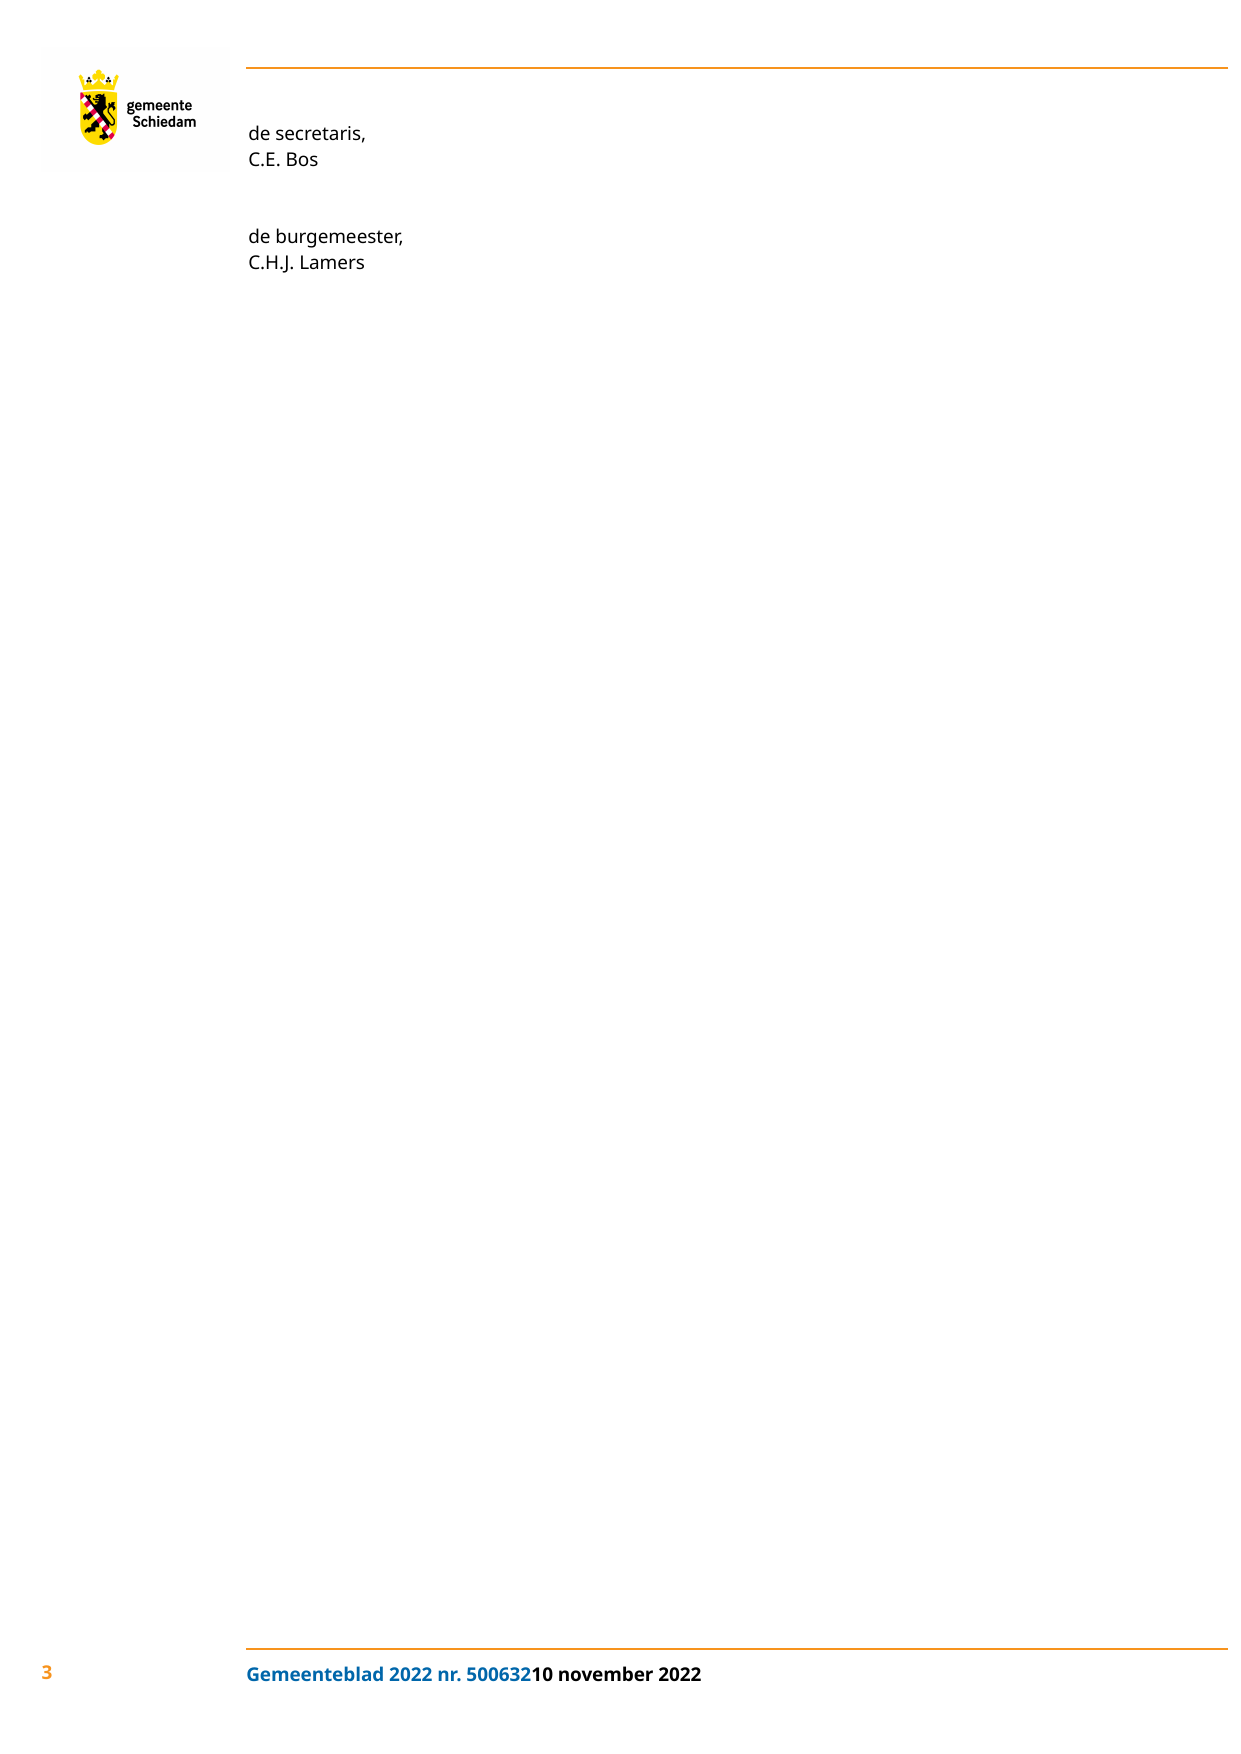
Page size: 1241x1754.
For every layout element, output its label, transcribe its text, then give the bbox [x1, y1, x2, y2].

picture [41, 47, 231, 172]
text C.H.J. Lamers [248, 249, 1152, 275]
text C.E. Bos [248, 146, 1152, 172]
text de burgemeester, [248, 223, 1152, 249]
text de secretaris, [248, 121, 1152, 146]
